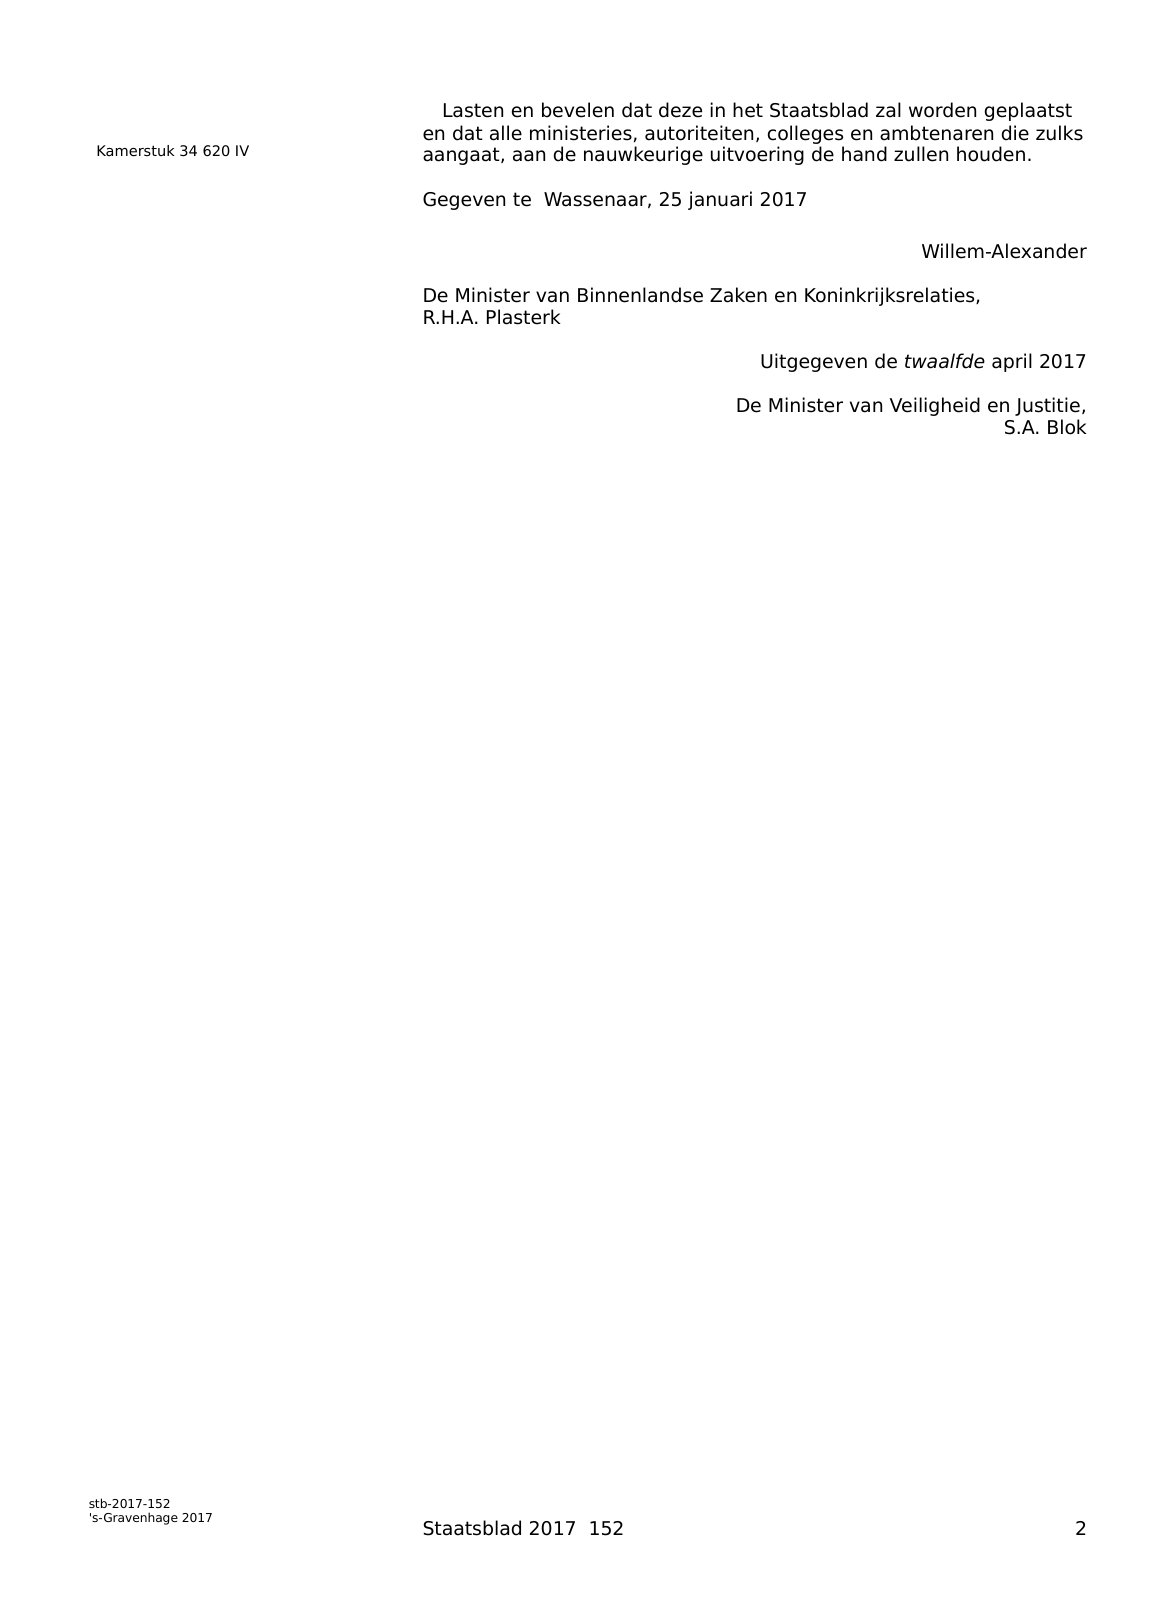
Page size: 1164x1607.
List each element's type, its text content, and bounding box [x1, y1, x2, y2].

text 's-Gravenhage 2017 [88, 1511, 323, 1525]
text De Minister van Veiligheid en Justitie, S.A. Blok [422, 395, 1087, 439]
text De Minister van Binnenlandse Zaken en Koninkrijksrelaties, R.H.A. Plasterk [422, 285, 1087, 329]
text Willem-Alexander [422, 241, 1087, 262]
text Kamerstuk 34 620 IV [77, 143, 396, 160]
text Gegeven te Wassenaar, 25 januari 2017 [422, 188, 1087, 211]
text stb-2017-152 [88, 1497, 323, 1511]
text Lasten en bevelen dat deze in het Staatsblad zal worden geplaatst en dat alle ministeries, autoriteiten, colleges en ambtenaren die zulks aangaat, aan de nauwkeurige uitvoering de hand zullen houden. [422, 100, 1087, 166]
text Uitgegeven de twaalfde april 2017 [422, 351, 1087, 373]
